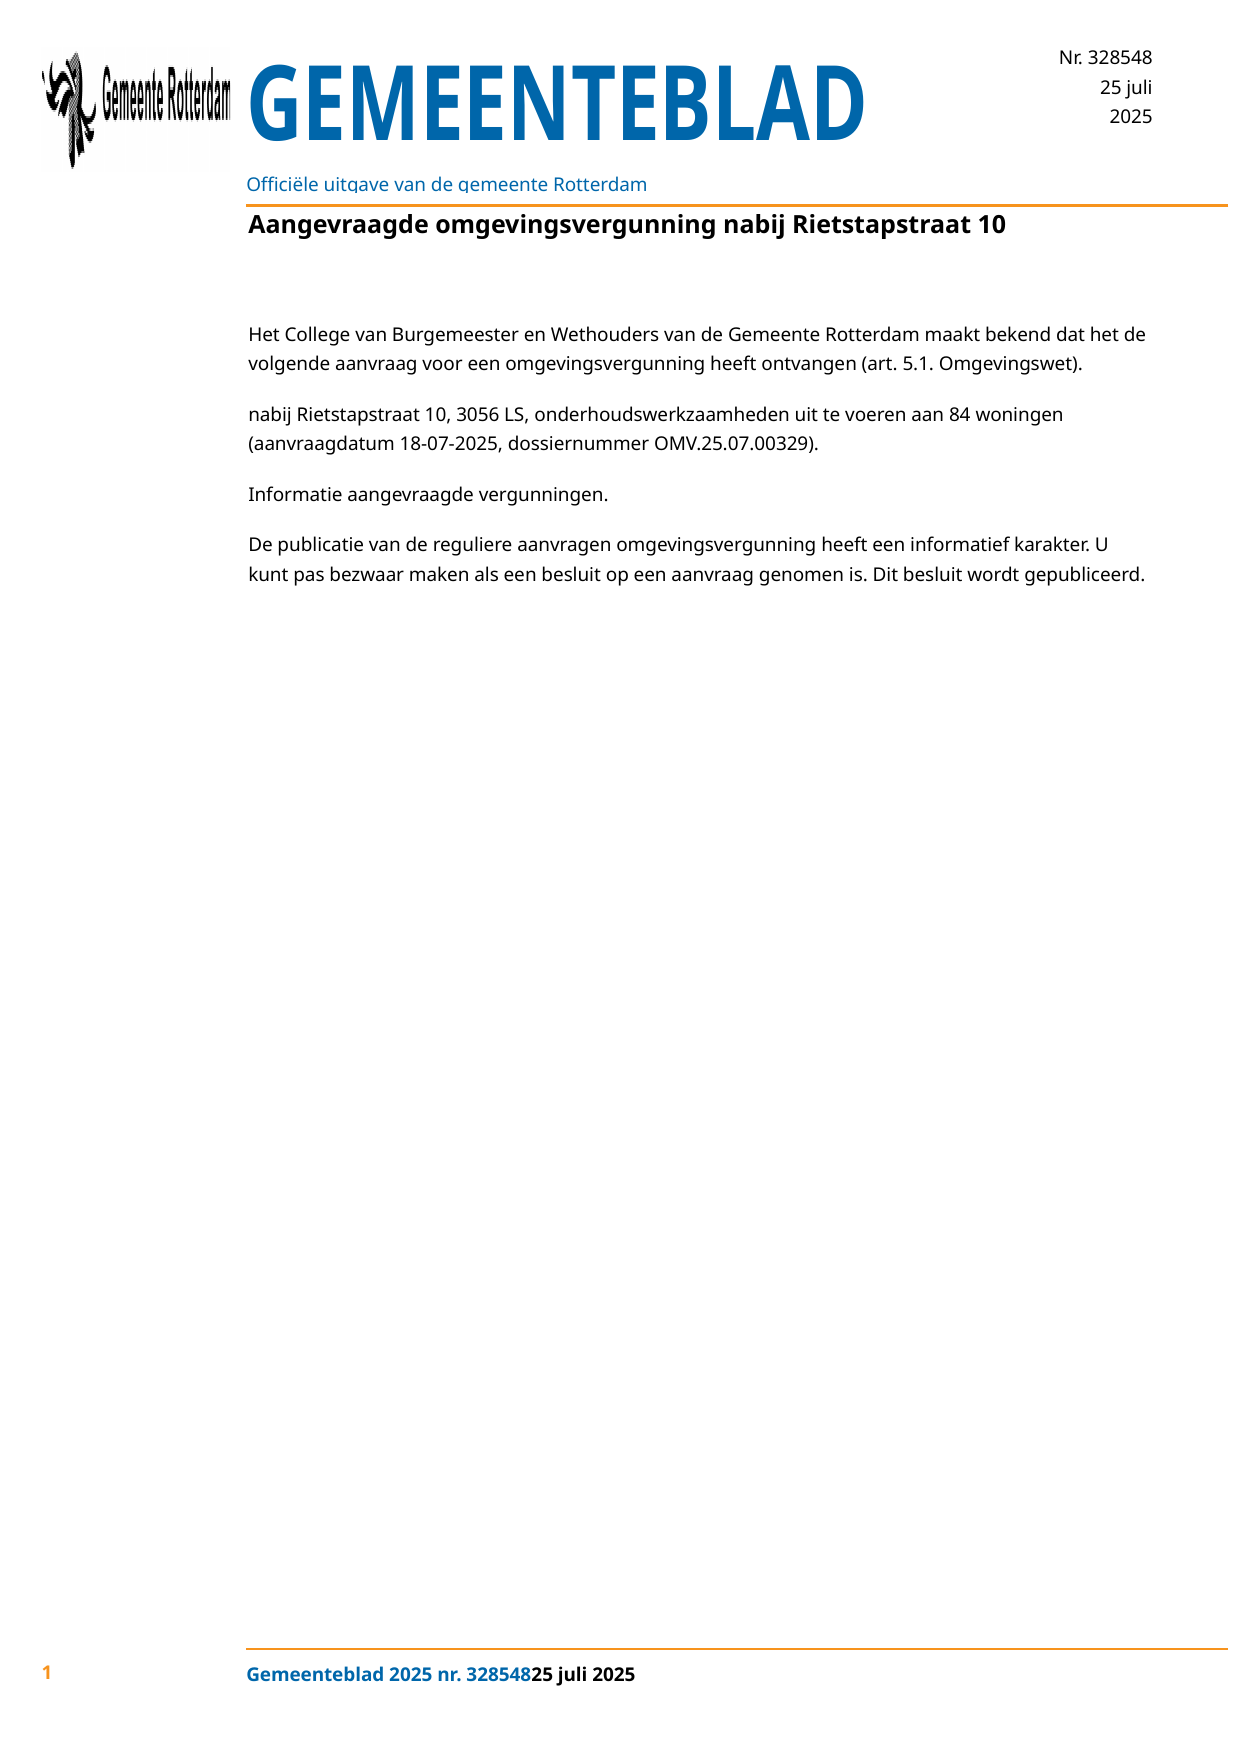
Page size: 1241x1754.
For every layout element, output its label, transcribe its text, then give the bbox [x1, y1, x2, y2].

text Informatie aangevraagde vergunningen. [248, 481, 1152, 506]
text nabij Rietstapstraat 10, 3056 LS, onderhoudswerkzaamheden uit te voeren aan 84 woningen (aanvraagdatum 18-07-2025, dossiernummer OMV.25.07.00329). [248, 401, 1152, 456]
text Aangevraagde omgevingsvergunning nabij Rietstapstraat 10 [248, 207, 1152, 241]
text De publicatie van de reguliere aanvragen omgevingsvergunning heeft een informatief karakter. U kunt pas bezwaar maken als een besluit op een aanvraag genomen is. Dit besluit wordt gepubliceerd. [248, 531, 1152, 586]
text Het College van Burgemeester en Wethouders van de Gemeente Rotterdam maakt bekend dat het de volgende aanvraag voor een omgevingsvergunning heeft ontvangen (art. 5.1. Omgevingswet). [248, 321, 1152, 376]
picture [41, 47, 231, 172]
